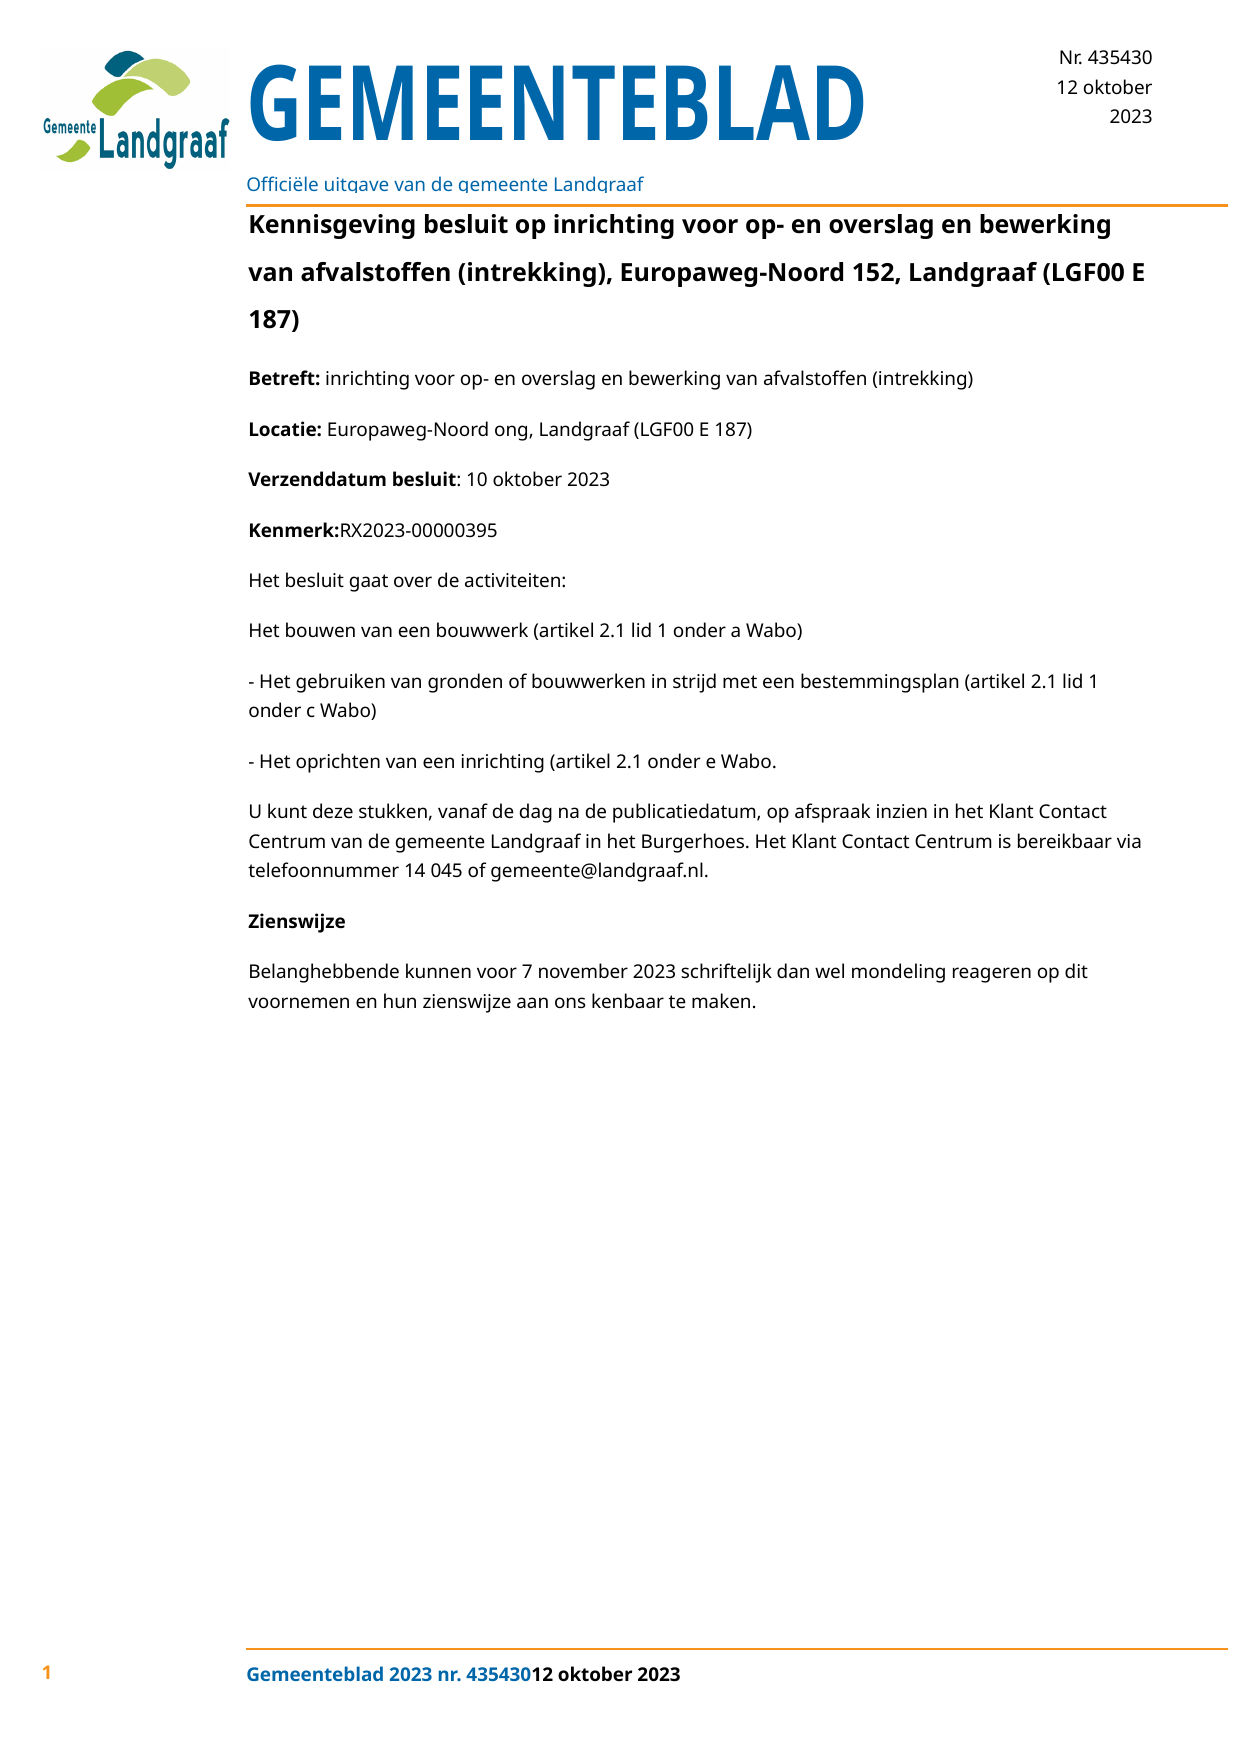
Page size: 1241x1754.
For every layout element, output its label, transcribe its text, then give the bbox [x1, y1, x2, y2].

text Belanghebbende kunnen voor 7 november 2023 schriftelijk dan wel mondeling reageren op dit voornemen en hun zienswijze aan ons kenbaar te maken. [248, 958, 1152, 1014]
text Verzenddatum besluit: 10 oktober 2023 [248, 466, 1152, 492]
picture [41, 47, 231, 172]
text Het besluit gaat over de activiteiten: [248, 567, 1152, 593]
text Locatie: Europaweg-Noord ong, Landgraaf (LGF00 E 187) [248, 416, 1152, 442]
text Kennisgeving besluit op inrichting voor op- en overslag en bewerking van afvalstoffen (intrekking), Europaweg-Noord 152, Landgraaf (LGF00 E 187) [248, 207, 1152, 336]
text Zienswijze [248, 908, 1152, 934]
text - Het oprichten van een inrichting (artikel 2.1 onder e Wabo. [248, 748, 1152, 774]
text U kunt deze stukken, vanaf de dag na de publicatiedatum, op afspraak inzien in het Klant Contact Centrum van de gemeente Landgraaf in het Burgerhoes. Het Klant Contact Centrum is bereikbaar via telefoonnummer 14 045 of gemeente@landgraaf.nl. [248, 798, 1152, 883]
text - Het gebruiken van gronden of bouwwerken in strijd met een bestemmingsplan (artikel 2.1 lid 1 onder c Wabo) [248, 668, 1152, 723]
text Betreft: inrichting voor op- en overslag en bewerking van afvalstoffen (intrekking) [248, 366, 1152, 391]
text Kenmerk:RX2023-00000395 [248, 517, 1152, 542]
text Het bouwen van een bouwwerk (artikel 2.1 lid 1 onder a Wabo) [248, 618, 1152, 643]
